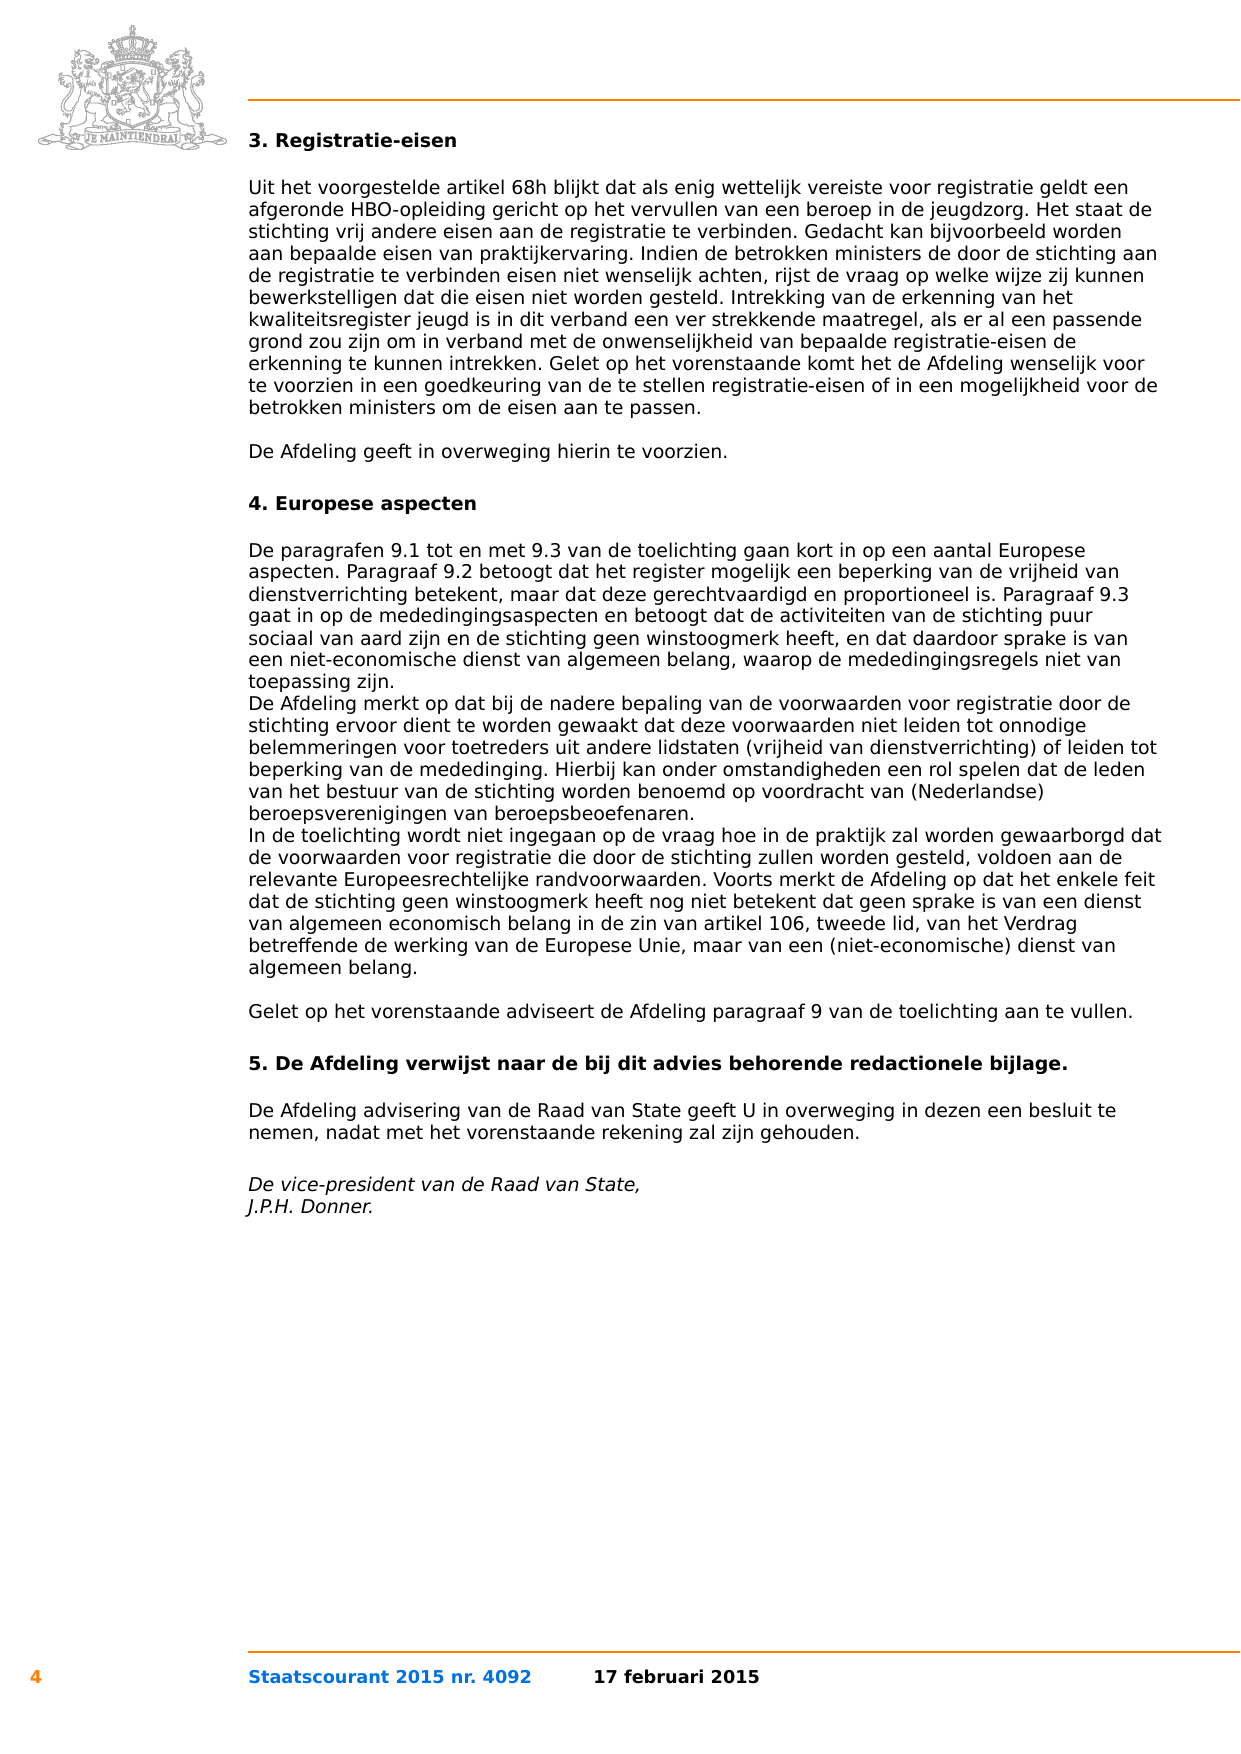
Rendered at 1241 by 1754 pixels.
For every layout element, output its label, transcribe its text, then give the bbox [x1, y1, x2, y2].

subtitle 4. Europese aspecten [248, 492, 1163, 514]
subtitle 5. De Afdeling verwijst naar de bij dit advies behorende redactionele bijlage. [248, 1053, 1163, 1075]
text De Afdeling geeft in overweging hierin te voorzien. [248, 441, 1163, 462]
text De vice-president van de Raad van State, J.P.H. Donner. [248, 1174, 1163, 1218]
text Gelet op het vorenstaande adviseert de Afdeling paragraaf 9 van de toelichting aan te vullen. [248, 1001, 1163, 1023]
text De paragrafen 9.1 tot en met 9.3 van de toelichting gaan kort in op een aantal Europese aspecten. Paragraaf 9.2 betoogt dat het register mogelijk een beperking van de vrijheid van dienstverrichting betekent, maar dat deze gerechtvaardigd en proportioneel is. Paragraaf 9.3 gaat in op de mededingingsaspecten en betoogt dat de activiteiten van de stichting puur sociaal van aard zijn en de stichting geen winstoogmerk heeft, en dat daardoor sprake is van een niet-economische dienst van algemeen belang, waarop de mededingingsregels niet van toepassing zijn. [248, 539, 1163, 693]
text Uit het voorgestelde artikel 68h blijkt dat als enig wettelijk vereiste voor registratie geldt een afgeronde HBO-opleiding gericht op het vervullen van een beroep in de jeugdzorg. Het staat de stichting vrij andere eisen aan de registratie te verbinden. Gedacht kan bijvoorbeeld worden aan bepaalde eisen van praktijkervaring. Indien de betrokken ministers de door de stichting aan de registratie te verbinden eisen niet wenselijk achten, rijst de vraag op welke wijze zij kunnen bewerkstelligen dat die eisen niet worden gesteld. Intrekking van de erkenning van het kwaliteitsregister jeugd is in dit verband een ver strekkende maatregel, als er al een passende grond zou zijn om in verband met de onwenselijkheid van bepaalde registratie-eisen de erkenning te kunnen intrekken. Gelet op het vorenstaande komt het de Afdeling wenselijk voor te voorzien in een goedkeuring van de te stellen registratie-eisen of in een mogelijkheid voor de betrokken ministers om de eisen aan te passen. [248, 177, 1163, 419]
text In de toelichting wordt niet ingegaan op de vraag hoe in de praktijk zal worden gewaarborgd dat de voorwaarden voor registratie die door de stichting zullen worden gesteld, voldoen aan de relevante Europeesrechtelijke randvoorwaarden. Voorts merkt de Afdeling op dat het enkele feit dat de stichting geen winstoogmerk heeft nog niet betekent dat geen sprake is van een dienst van algemeen economisch belang in de zin van artikel 106, tweede lid, van het Verdrag betreffende de werking van de Europese Unie, maar van een (niet-economische) dienst van algemeen belang. [248, 825, 1163, 979]
picture [38, 25, 227, 150]
text De Afdeling advisering van de Raad van State geeft U in overweging in dezen een besluit te nemen, nadat met het vorenstaande rekening zal zijn gehouden. [248, 1100, 1163, 1144]
subtitle 3. Registratie-eisen [248, 130, 1163, 152]
text De Afdeling merkt op dat bij de nadere bepaling van de voorwaarden voor registratie door de stichting ervoor dient te worden gewaakt dat deze voorwaarden niet leiden tot onnodige belemmeringen voor toetreders uit andere lidstaten (vrijheid van dienstverrichting) of leiden tot beperking van de mededinging. Hierbij kan onder omstandigheden een rol spelen dat de leden van het bestuur van de stichting worden benoemd op voordracht van (Nederlandse) beroepsverenigingen van beroepsbeoefenaren. [248, 693, 1163, 825]
